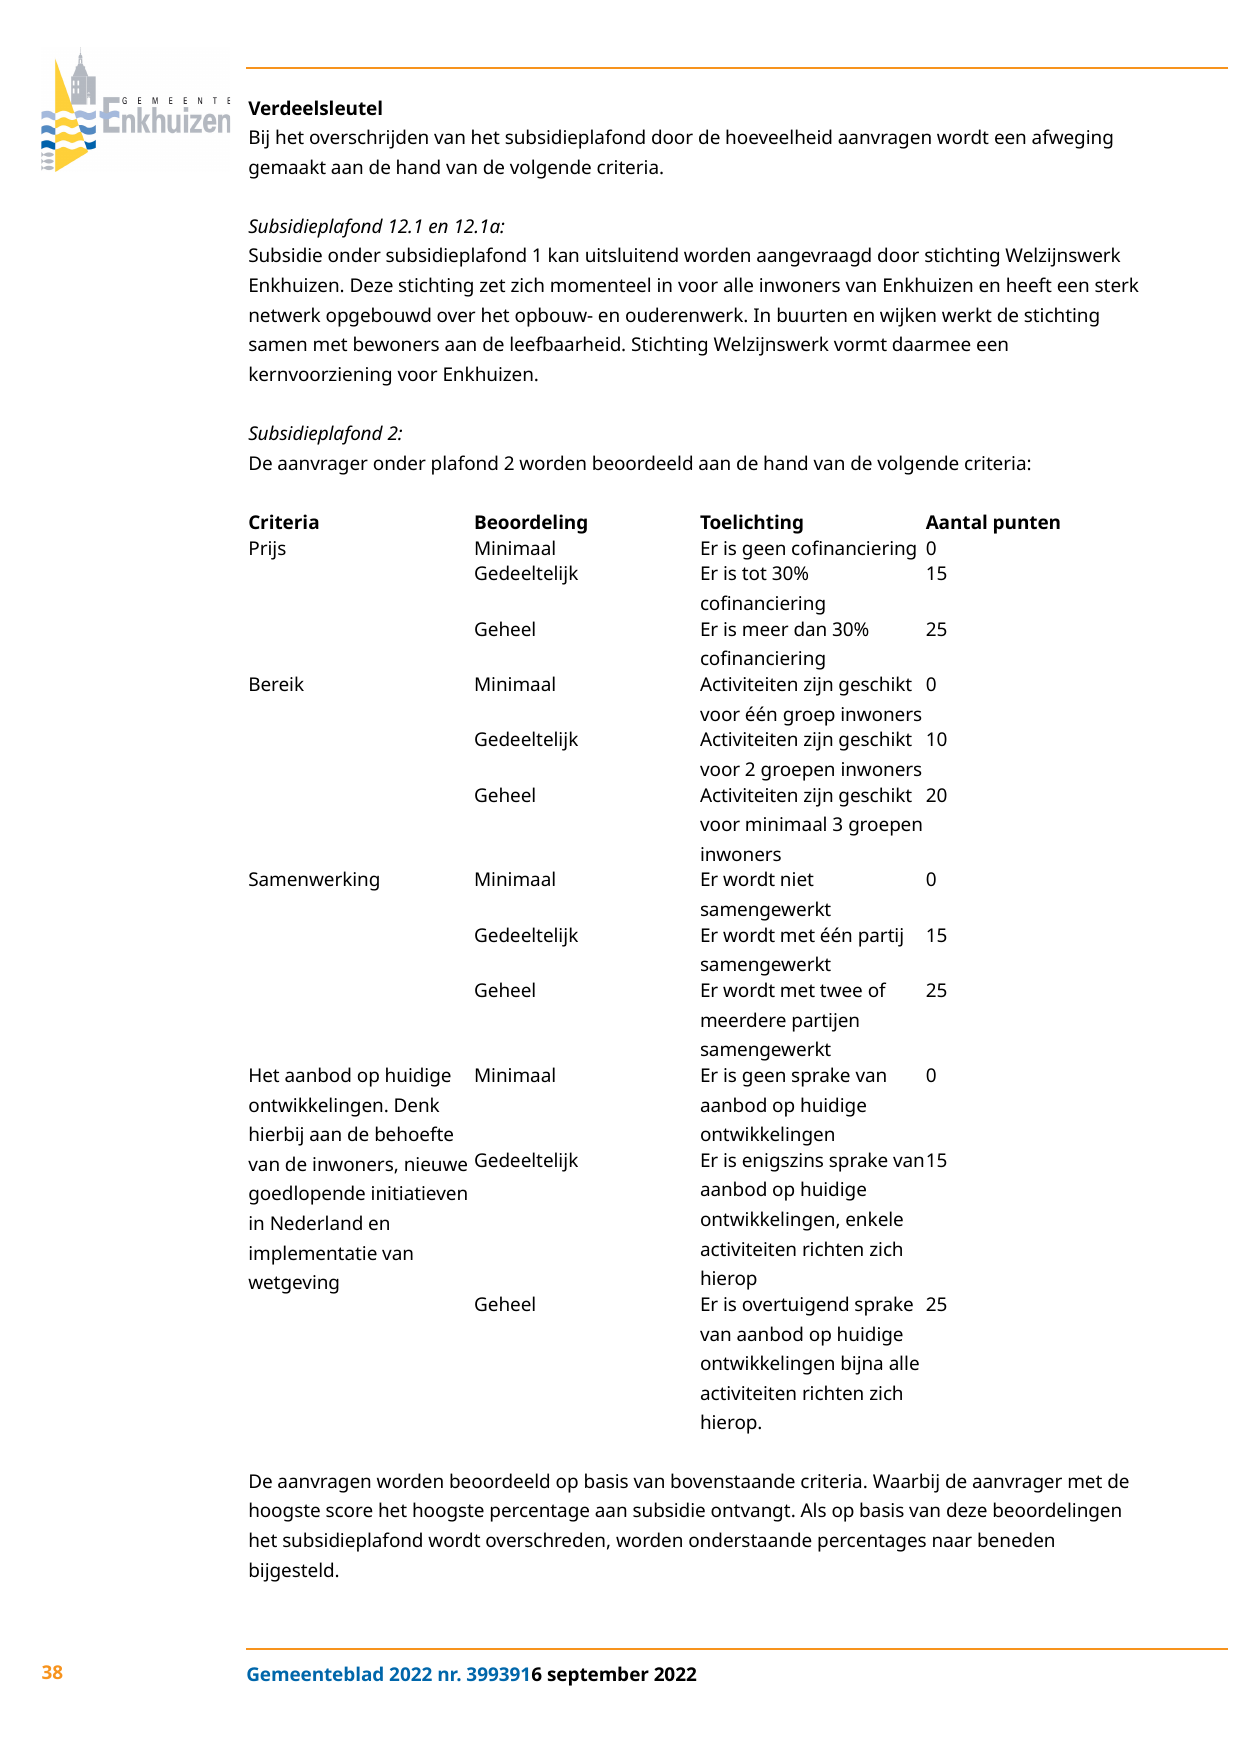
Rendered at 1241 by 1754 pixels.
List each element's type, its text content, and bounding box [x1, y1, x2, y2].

table_cell Er is tot 30% cofinanciering [700, 561, 926, 616]
text Subsidieplafond 2: [248, 420, 1152, 446]
table_cell Bereik [248, 671, 474, 867]
table_cell 0 [926, 671, 1152, 726]
table_cell Het aanbod op huidige ontwikkelingen. Denk hierbij aan de behoefte van de inwoners, nieuwe goedlopende initiatieven in Nederland en implementatie van wetgeving [248, 1062, 474, 1435]
table_header Criteria [248, 509, 474, 535]
text De aanvragen worden beoordeeld op basis van bovenstaande criteria. Waarbij de aanvrager met de hoogste score het hoogste percentage aan subsidie ontvangt. Als op basis van deze beoordelingen het subsidieplafond wordt overschreden, worden onderstaande percentages naar beneden bijgesteld. [248, 1468, 1152, 1582]
table_cell Gedeeltelijk [474, 1147, 700, 1291]
table_cell Minimaal [474, 1062, 700, 1147]
table_cell Geheel [474, 1291, 700, 1435]
table_cell Er is meer dan 30% cofinanciering [700, 616, 926, 671]
table_header Toelichting [700, 509, 926, 535]
table_cell Prijs [248, 535, 474, 671]
text De aanvrager onder plafond 2 worden beoordeeld aan de hand van de volgende criteria: [248, 450, 1152, 476]
table_cell Er wordt met één partij samengewerkt [700, 922, 926, 977]
text Verdeelsleutel [248, 95, 1152, 121]
table_cell 15 [926, 561, 1152, 616]
table_cell Minimaal [474, 867, 700, 922]
table_cell 20 [926, 782, 1152, 867]
table_cell Gedeeltelijk [474, 561, 700, 616]
table_cell 15 [926, 922, 1152, 977]
table_cell Er is geen cofinanciering [700, 535, 926, 561]
table_header Beoordeling [474, 509, 700, 535]
text Subsidieplafond 12.1 en 12.1a: [248, 213, 1152, 239]
table_cell Er is geen sprake van aanbod op huidige ontwikkelingen [700, 1062, 926, 1147]
table_cell 25 [926, 1291, 1152, 1435]
table_cell Activiteiten zijn geschikt voor minimaal 3 groepen inwoners [700, 782, 926, 867]
table_header Aantal punten [926, 509, 1152, 535]
table_cell Gedeeltelijk [474, 922, 700, 977]
table_cell 25 [926, 977, 1152, 1062]
text Bij het overschrijden van het subsidieplafond door de hoeveelheid aanvragen wordt een afweging gemaakt aan de hand van de volgende criteria. [248, 124, 1152, 180]
table_cell Geheel [474, 782, 700, 867]
table_cell Geheel [474, 616, 700, 671]
table_cell Geheel [474, 977, 700, 1062]
table_cell 25 [926, 616, 1152, 671]
table_cell 0 [926, 867, 1152, 922]
table_cell Activiteiten zijn geschikt voor 2 groepen inwoners [700, 726, 926, 782]
table_cell Er is enigszins sprake van aanbod op huidige ontwikkelingen, enkele activiteiten richten zich hierop [700, 1147, 926, 1291]
table_cell Er wordt met twee of meerdere partijen samengewerkt [700, 977, 926, 1062]
table_cell Gedeeltelijk [474, 726, 700, 782]
table_cell 0 [926, 1062, 1152, 1147]
table_cell Samenwerking [248, 867, 474, 1062]
table_cell Minimaal [474, 671, 700, 726]
table_cell Activiteiten zijn geschikt voor één groep inwoners [700, 671, 926, 726]
table_cell Er is overtuigend sprake van aanbod op huidige ontwikkelingen bijna alle activiteiten richten zich hierop. [700, 1291, 926, 1435]
table_cell 10 [926, 726, 1152, 782]
picture [41, 47, 231, 172]
table_cell Minimaal [474, 535, 700, 561]
text Subsidie onder subsidieplafond 1 kan uitsluitend worden aangevraagd door stichting Welzijnswerk Enkhuizen. Deze stichting zet zich momenteel in voor alle inwoners van Enkhuizen en heeft een sterk netwerk opgebouwd over het opbouw- en ouderenwerk. In buurten en wijken werkt de stichting samen met bewoners aan de leefbaarheid. Stichting Welzijnswerk vormt daarmee een kernvoorziening voor Enkhuizen. [248, 243, 1152, 387]
table_cell 15 [926, 1147, 1152, 1291]
table_cell 0 [926, 535, 1152, 561]
table_cell Er wordt niet samengewerkt [700, 867, 926, 922]
